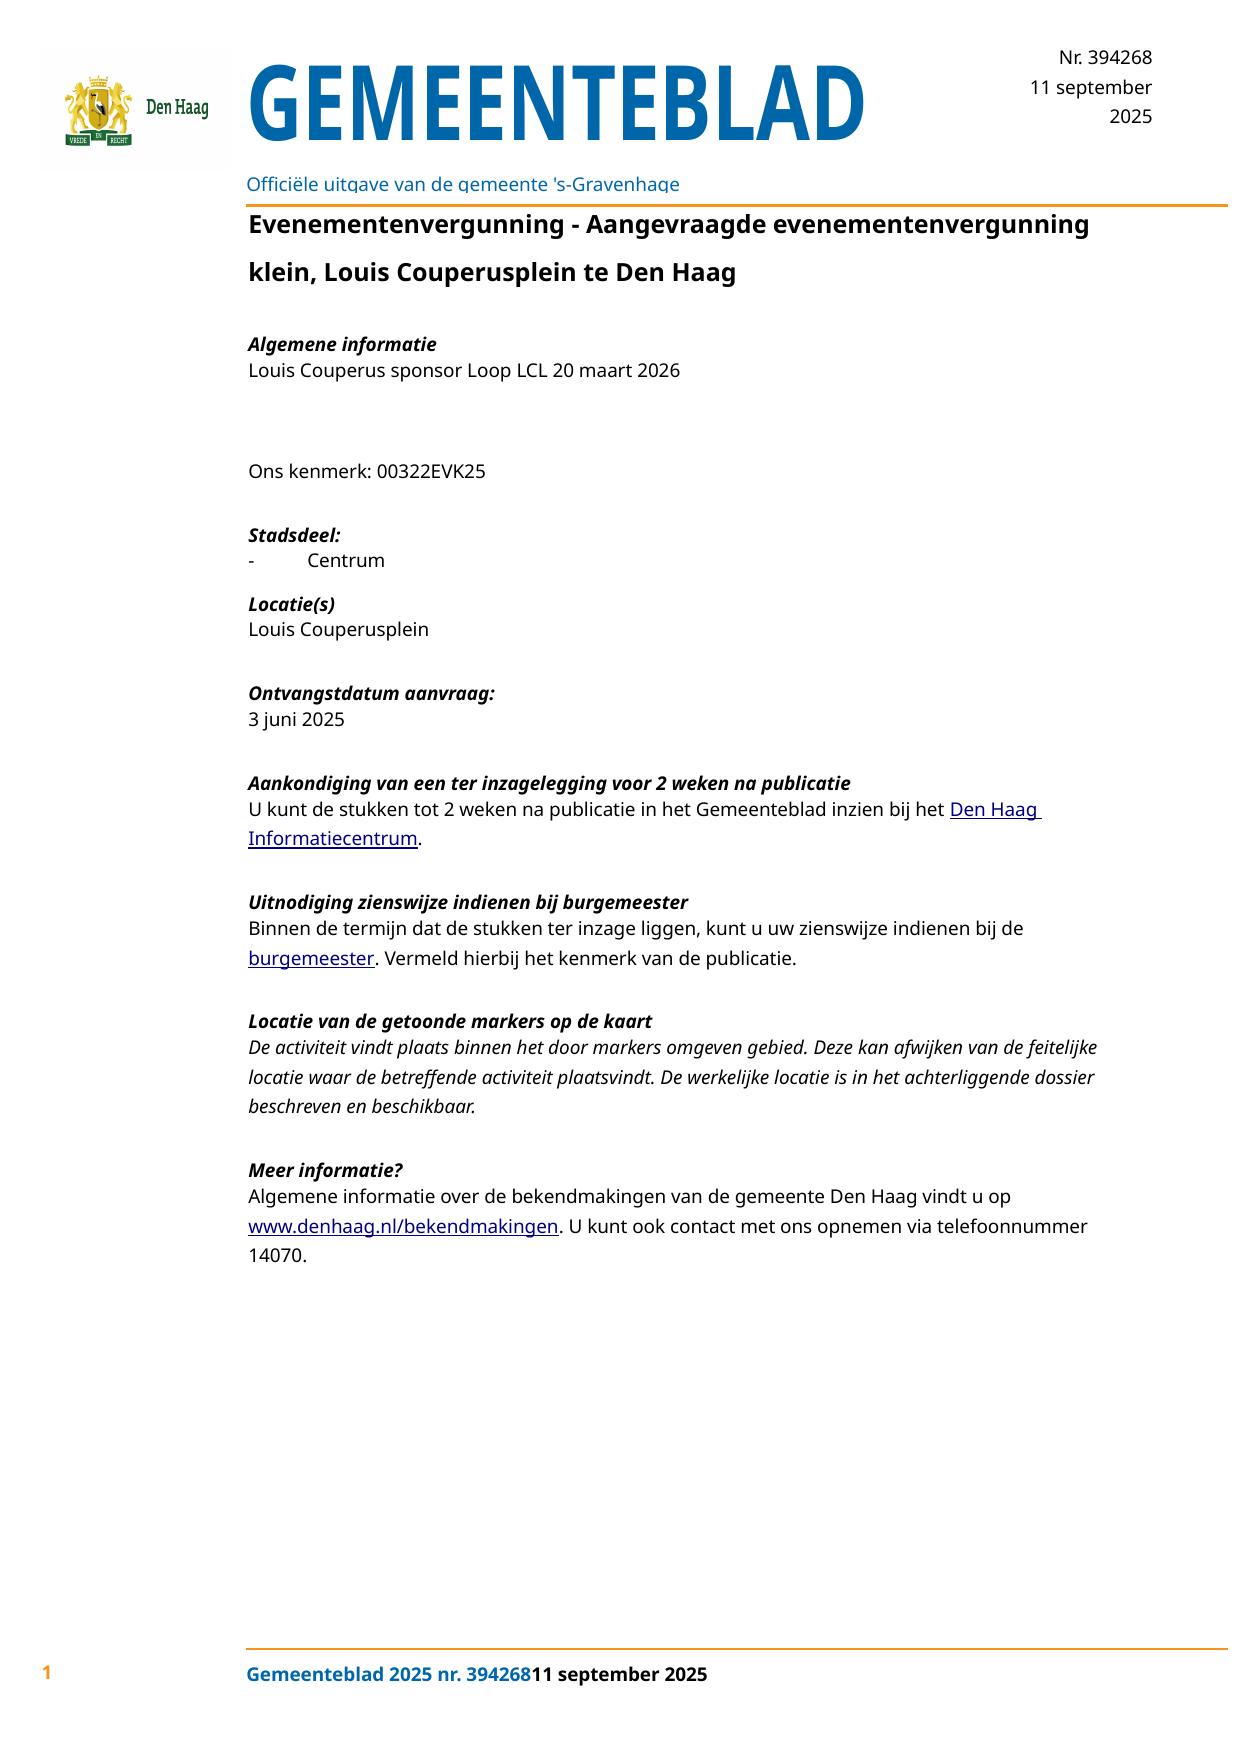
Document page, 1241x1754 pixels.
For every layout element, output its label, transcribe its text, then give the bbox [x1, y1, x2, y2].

text Uitnodiging zienswijze indienen bij burgemeester [248, 889, 1152, 915]
text Locatie(s) [248, 591, 1152, 617]
text 3 juni 2025 [248, 706, 1152, 732]
text U kunt de stukken tot 2 weken na publicatie in het Gemeenteblad inzien bij het Den Haag Informatiecentrum. [248, 796, 1152, 851]
text Stadsdeel: [248, 522, 1152, 548]
list Centrum [248, 548, 1152, 573]
text Binnen de termijn dat de stukken ter inzage liggen, kunt u uw zienswijze indienen bij de burgemeester. Vermeld hierbij het kenmerk van de publicatie. [248, 915, 1152, 971]
text Ontvangstdatum aanvraag: [248, 681, 1152, 706]
text Ons kenmerk: 00322EVK25 [248, 458, 1152, 484]
text Meer informatie? [248, 1158, 1152, 1183]
text Louis Couperusplein [248, 617, 1152, 642]
text Aankondiging van een ter inzagelegging voor 2 weken na publicatie [248, 770, 1152, 796]
text De activiteit vindt plaats binnen het door markers omgeven gebied. Deze kan afwijken van de feitelijke locatie waar de betreffende activiteit plaatsvindt. De werkelijke locatie is in het achterliggende dossier beschreven en beschikbaar. [248, 1034, 1152, 1119]
picture [41, 47, 231, 172]
text Algemene informatie [248, 331, 1152, 357]
text Algemene informatie over de bekendmakingen van de gemeente Den Haag vindt u op www.denhaag.nl/bekendmakingen. U kunt ook contact met ons opnemen via telefoonnummer 14070. [248, 1183, 1152, 1268]
text Locatie van de getoonde markers op de kaart [248, 1009, 1152, 1034]
text Evenementenvergunning - Aangevraagde evenementenvergunning klein, Louis Couperusplein te Den Haag [248, 207, 1152, 288]
text Louis Couperus sponsor Loop LCL 20 maart 2026 [248, 357, 1152, 383]
